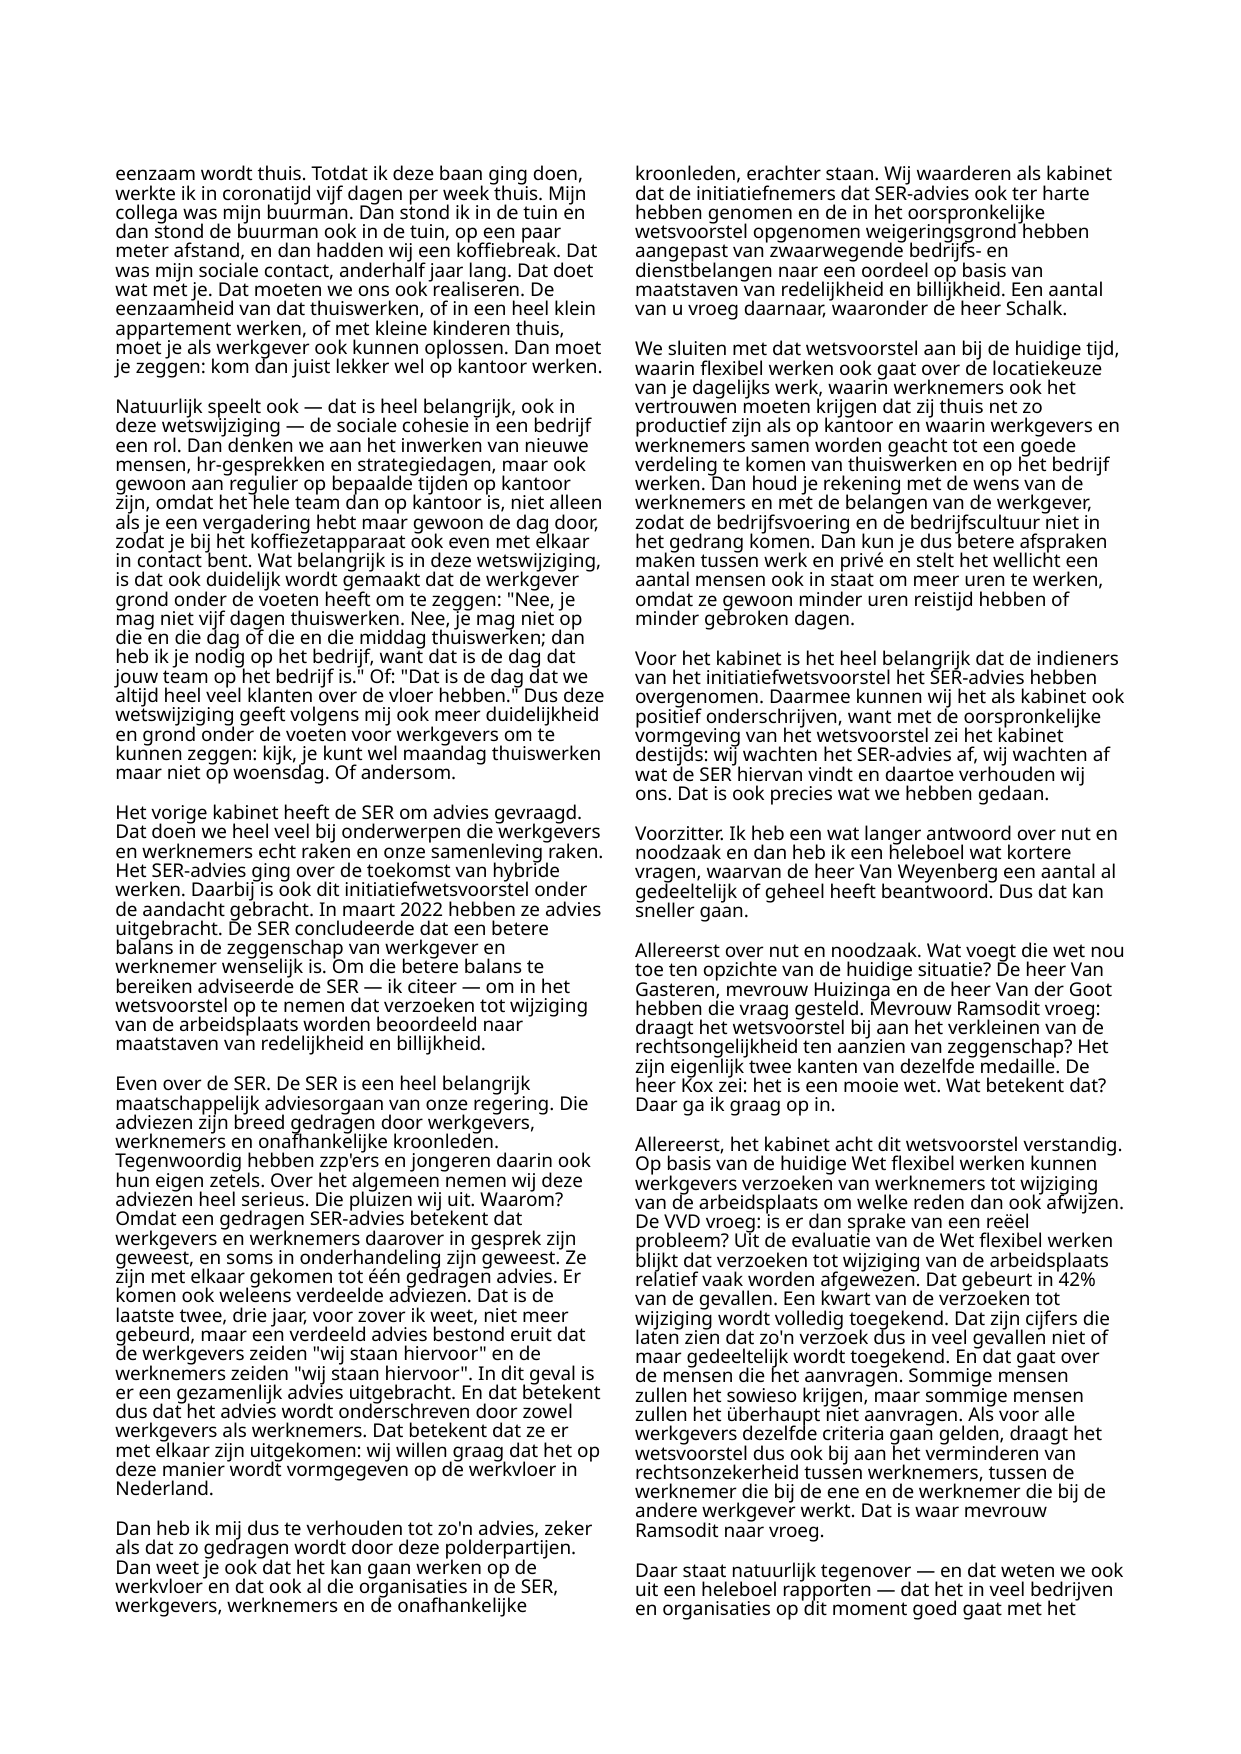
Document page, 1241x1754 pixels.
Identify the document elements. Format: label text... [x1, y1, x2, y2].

text Voorzitter. Ik heb een wat langer antwoord over nut en noodzaak en dan heb ik een heleboel wat kortere vragen, waarvan de heer Van Weyenberg een aantal al gedeeltelijk of geheel heeft beantwoord. Dus dat kan sneller gaan. [635, 825, 1125, 921]
text Het vorige kabinet heeft de SER om advies gevraagd. Dat doen we heel veel bij onderwerpen die werkgevers en werknemers echt raken en onze samenleving raken. Het SER-advies ging over de toekomst van hybride werken. Daarbij is ook dit initiatiefwetsvoorstel onder de aandacht gebracht. In maart 2022 hebben ze advies uitgebracht. De SER concludeerde dat een betere balans in de zeggenschap van werkgever en werknemer wenselijk is. Om die betere balans te bereiken adviseerde de SER — ik citeer — om in het wetsvoorstel op te nemen dat verzoeken tot wijziging van de arbeidsplaats worden beoordeeld naar maatstaven van redelijkheid en billijkheid. [115, 804, 605, 1055]
text Daar staat natuurlijk tegenover — en dat weten we ook uit een heleboel rapporten — dat het in veel bedrijven en organisaties op dit moment goed gaat met het [635, 1562, 1125, 1619]
text Even over de SER. De SER is een heel belangrijk maatschappelijk adviesorgaan van onze regering. Die adviezen zijn breed gedragen door werkgevers, werknemers en onafhankelijke kroonleden. Tegenwoordig hebben zzp'ers en jongeren daarin ook hun eigen zetels. Over het algemeen nemen wij deze adviezen heel serieus. Die pluizen wij uit. Waarom? Omdat een gedragen SER-advies betekent dat werkgevers en werknemers daarover in gesprek zijn geweest, en soms in onderhandeling zijn geweest. Ze zijn met elkaar gekomen tot één gedragen advies. Er komen ook weleens verdeelde adviezen. Dat is de laatste twee, drie jaar, voor zover ik weet, niet meer gebeurd, maar een verdeeld advies bestond eruit dat de werkgevers zeiden "wij staan hiervoor" en de werknemers zeiden "wij staan hiervoor". In dit geval is er een gezamenlijk advies uitgebracht. En dat betekent dus dat het advies wordt onderschreven door zowel werkgevers als werknemers. Dat betekent dat ze er met elkaar zijn uitgekomen: wij willen graag dat het op deze manier wordt vormgegeven op de werkvloer in Nederland. [115, 1075, 605, 1499]
text We sluiten met dat wetsvoorstel aan bij de huidige tijd, waarin flexibel werken ook gaat over de locatiekeuze van je dagelijks werk, waarin werknemers ook het vertrouwen moeten krijgen dat zij thuis net zo productief zijn als op kantoor en waarin werkgevers en werknemers samen worden geacht tot een goede verdeling te komen van thuiswerken en op het bedrijf werken. Dan houd je rekening met de wens van de werknemers en met de belangen van de werkgever, zodat de bedrijfsvoering en de bedrijfscultuur niet in het gedrang komen. Dan kun je dus betere afspraken maken tussen werk en privé en stelt het wellicht een aantal mensen ook in staat om meer uren te werken, omdat ze gewoon minder uren reistijd hebben of minder gebroken dagen. [635, 340, 1125, 629]
text Allereerst over nut en noodzaak. Wat voegt die wet nou toe ten opzichte van de huidige situatie? De heer Van Gasteren, mevrouw Huizinga en de heer Van der Goot hebben die vraag gesteld. Mevrouw Ramsodit vroeg: draagt het wetsvoorstel bij aan het verkleinen van de rechtsongelijkheid ten aanzien van zeggenschap? Het zijn eigenlijk twee kanten van dezelfde medaille. De heer Kox zei: het is een mooie wet. Wat betekent dat? Daar ga ik graag op in. [635, 942, 1125, 1115]
text Dan heb ik mij dus te verhouden tot zo'n advies, zeker als dat zo gedragen wordt door deze polderpartijen. Dan weet je ook dat het kan gaan werken op de werkvloer en dat ook al die organisaties in de SER, werkgevers, werknemers en de onafhankelijke [115, 1520, 605, 1616]
text Natuurlijk speelt ook — dat is heel belangrijk, ook in deze wetswijziging — de sociale cohesie in een bedrijf een rol. Dan denken we aan het inwerken van nieuwe mensen, hr-gesprekken en strategiedagen, maar ook gewoon aan regulier op bepaalde tijden op kantoor zijn, omdat het hele team dan op kantoor is, niet alleen als je een vergadering hebt maar gewoon de dag door, zodat je bij het koffiezetapparaat ook even met elkaar in contact bent. Wat belangrijk is in deze wetswijziging, is dat ook duidelijk wordt gemaakt dat de werkgever grond onder de voeten heeft om te zeggen: "Nee, je mag niet vijf dagen thuiswerken. Nee, je mag niet op die en die dag of die en die middag thuiswerken; dan heb ik je nodig op het bedrijf, want dat is de dag dat jouw team op het bedrijf is." Of: "Dat is de dag dat we altijd heel veel klanten over de vloer hebben." Dus deze wetswijziging geeft volgens mij ook meer duidelijkheid en grond onder de voeten voor werkgevers om te kunnen zeggen: kijk, je kunt wel maandag thuiswerken maar niet op woensdag. Of andersom. [115, 398, 605, 783]
text kroonleden, erachter staan. Wij waarderen als kabinet dat de initiatiefnemers dat SER-advies ook ter harte hebben genomen en de in het oorspronkelijke wetsvoorstel opgenomen weigeringsgrond hebben aangepast van zwaarwegende bedrijfs- en dienstbelangen naar een oordeel op basis van maatstaven van redelijkheid en billijkheid. Een aantal van u vroeg daarnaar, waaronder de heer Schalk. [635, 165, 1125, 319]
text Voor het kabinet is het heel belangrijk dat de indieners van het initiatiefwetsvoorstel het SER-advies hebben overgenomen. Daarmee kunnen wij het als kabinet ook positief onderschrijven, want met de oorspronkelijke vormgeving van het wetsvoorstel zei het kabinet destijds: wij wachten het SER-advies af, wij wachten af wat de SER hiervan vindt en daartoe verhouden wij ons. Dat is ook precies wat we hebben gedaan. [635, 650, 1125, 804]
text eenzaam wordt thuis. Totdat ik deze baan ging doen, werkte ik in coronatijd vijf dagen per week thuis. Mijn collega was mijn buurman. Dan stond ik in de tuin en dan stond de buurman ook in de tuin, op een paar meter afstand, en dan hadden wij een koffiebreak. Dat was mijn sociale contact, anderhalf jaar lang. Dat doet wat met je. Dat moeten we ons ook realiseren. De eenzaamheid van dat thuiswerken, of in een heel klein appartement werken, of met kleine kinderen thuis, moet je als werkgever ook kunnen oplossen. Dan moet je zeggen: kom dan juist lekker wel op kantoor werken. [115, 165, 605, 377]
text Allereerst, het kabinet acht dit wetsvoorstel verstandig. Op basis van de huidige Wet flexibel werken kunnen werkgevers verzoeken van werknemers tot wijziging van de arbeidsplaats om welke reden dan ook afwijzen. De VVD vroeg: is er dan sprake van een reëel probleem? Uit de evaluatie van de Wet flexibel werken blijkt dat verzoeken tot wijziging van de arbeidsplaats relatief vaak worden afgewezen. Dat gebeurt in 42% van de gevallen. Een kwart van de verzoeken tot wijziging wordt volledig toegekend. Dat zijn cijfers die laten zien dat zo'n verzoek dus in veel gevallen niet of maar gedeeltelijk wordt toegekend. En dat gaat over de mensen die het aanvragen. Sommige mensen zullen het sowieso krijgen, maar sommige mensen zullen het überhaupt niet aanvragen. Als voor alle werkgevers dezelfde criteria gaan gelden, draagt het wetsvoorstel dus ook bij aan het verminderen van rechtsonzekerheid tussen werknemers, tussen de werknemer die bij de ene en de werknemer die bij de andere werkgever werkt. Dat is waar mevrouw Ramsodit naar vroeg. [635, 1136, 1125, 1541]
